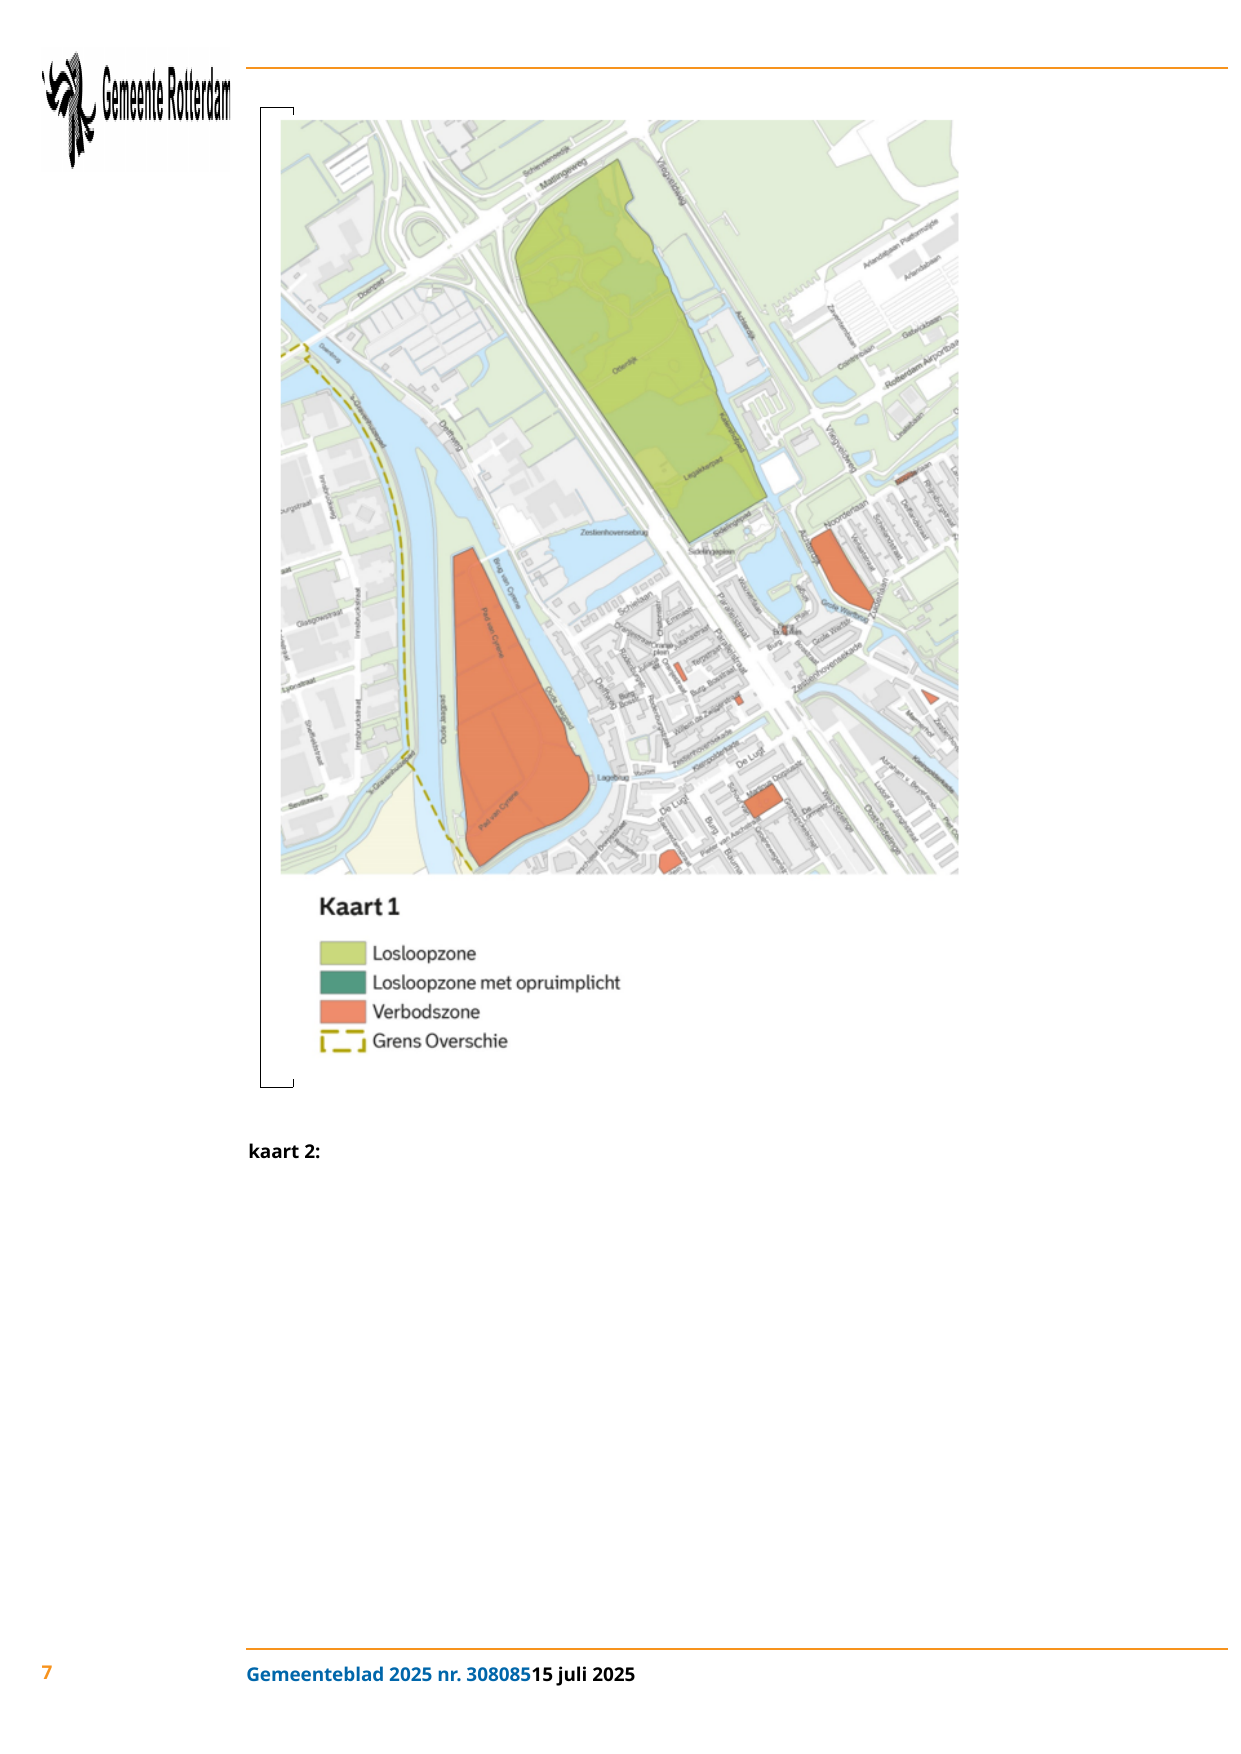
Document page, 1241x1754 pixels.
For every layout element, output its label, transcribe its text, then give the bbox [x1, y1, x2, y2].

picture [41, 47, 231, 172]
picture [268, 115, 978, 1079]
text kaart 2: [248, 1138, 1152, 1164]
